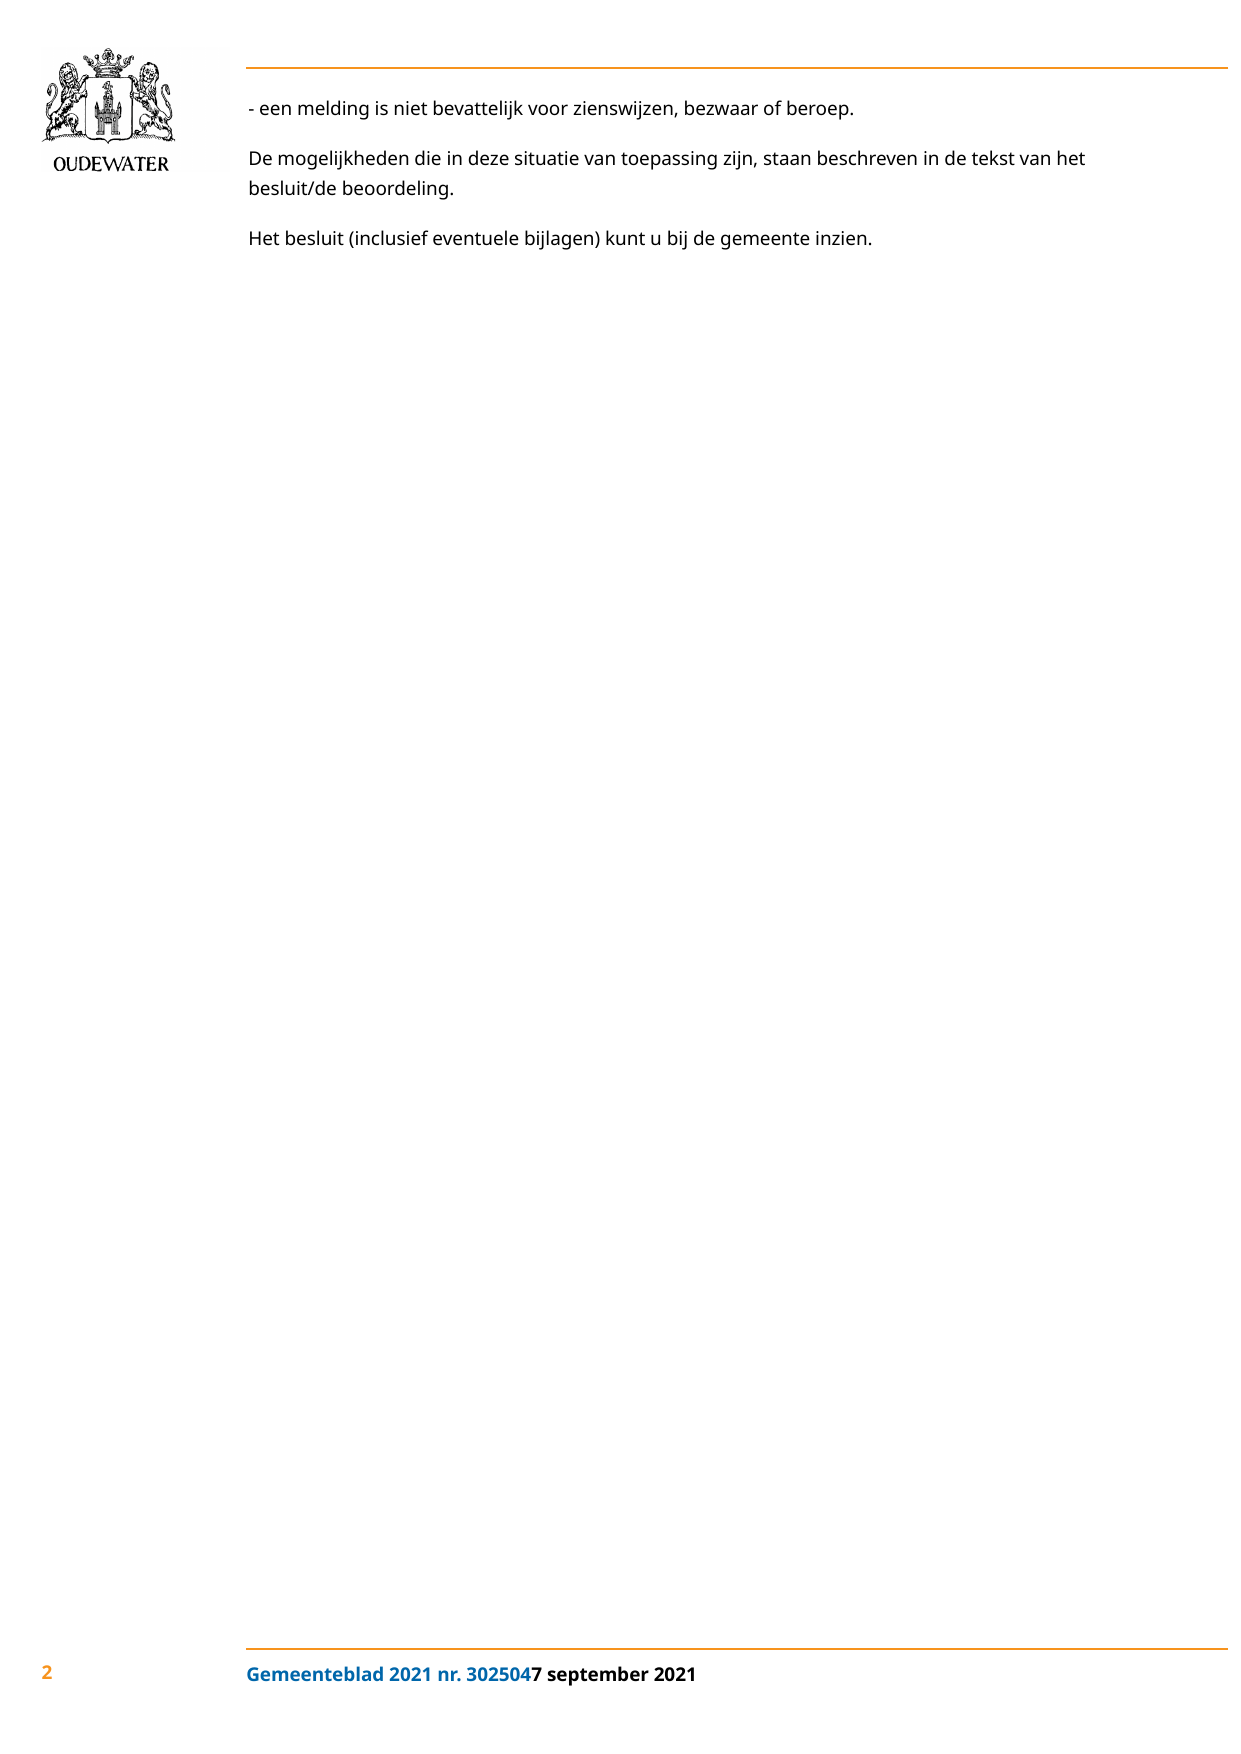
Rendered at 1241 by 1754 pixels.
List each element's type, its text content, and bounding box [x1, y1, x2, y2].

picture [41, 47, 231, 172]
text - een melding is niet bevattelijk voor zienswijzen, bezwaar of beroep. [248, 95, 1152, 121]
text Het besluit (inclusief eventuele bijlagen) kunt u bij de gemeente inzien. [248, 225, 1152, 251]
text De mogelijkheden die in deze situatie van toepassing zijn, staan beschreven in de tekst van het besluit/de beoordeling. [248, 145, 1152, 201]
